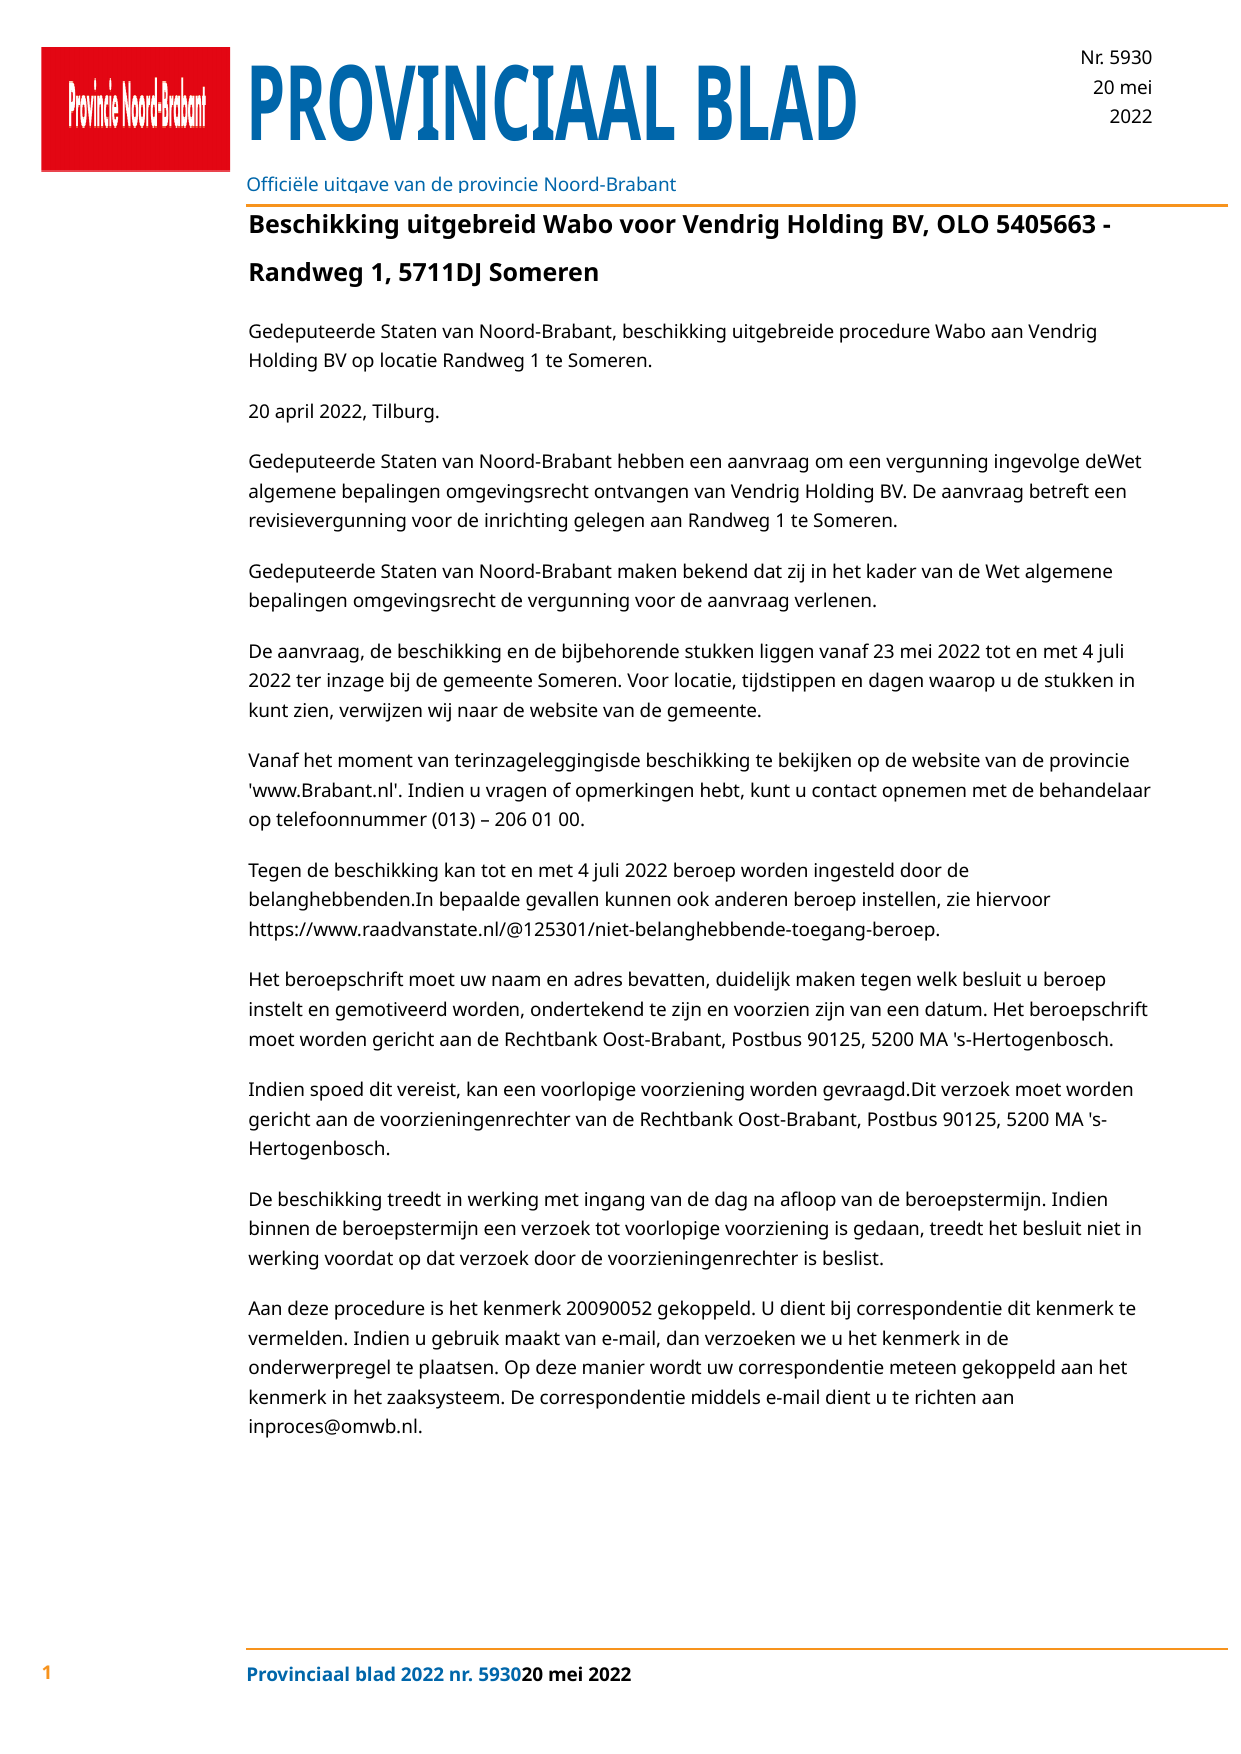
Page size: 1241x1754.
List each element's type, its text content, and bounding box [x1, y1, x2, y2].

text 20 april 2022, Tilburg. [248, 398, 1152, 424]
picture [41, 47, 231, 172]
text De aanvraag, de beschikking en de bijbehorende stukken liggen vanaf 23 mei 2022 tot en met 4 juli 2022 ter inzage bij de gemeente Someren. Voor locatie, tijdstippen en dagen waarop u de stukken in kunt zien, verwijzen wij naar de website van de gemeente. [248, 638, 1152, 723]
text Gedeputeerde Staten van Noord-Brabant hebben een aanvraag om een vergunning ingevolge deWet algemene bepalingen omgevingsrecht ontvangen van Vendrig Holding BV. De aanvraag betreft een revisievergunning voor de inrichting gelegen aan Randweg 1 te Someren. [248, 448, 1152, 533]
text Tegen de beschikking kan tot en met 4 juli 2022 beroep worden ingesteld door de belanghebbenden.In bepaalde gevallen kunnen ook anderen beroep instellen, zie hiervoor https://www.raadvanstate.nl/@125301/niet-belanghebbende-toegang-beroep. [248, 857, 1152, 942]
text Indien spoed dit vereist, kan een voorlopige voorziening worden gevraagd.Dit verzoek moet worden gericht aan de voorzieningenrechter van de Rechtbank Oost-Brabant, Postbus 90125, 5200 MA 's-Hertogenbosch. [248, 1076, 1152, 1161]
text Gedeputeerde Staten van Noord-Brabant, beschikking uitgebreide procedure Wabo aan Vendrig Holding BV op locatie Randweg 1 te Someren. [248, 318, 1152, 373]
text Vanaf het moment van terinzageleggingisde beschikking te bekijken op de website van de provincie 'www.Brabant.nl'. Indien u vragen of opmerkingen hebt, kunt u contact opnemen met de behandelaar op telefoonnummer (013) – 206 01 00. [248, 747, 1152, 832]
text Het beroepschrift moet uw naam en adres bevatten, duidelijk maken tegen welk besluit u beroep instelt en gemotiveerd worden, ondertekend te zijn en voorzien zijn van een datum. Het beroepschrift moet worden gericht aan de Rechtbank Oost-Brabant, Postbus 90125, 5200 MA 's-Hertogenbosch. [248, 967, 1152, 1052]
text Beschikking uitgebreid Wabo voor Vendrig Holding BV, OLO 5405663 - Randweg 1, 5711DJ Someren [248, 207, 1152, 288]
text De beschikking treedt in werking met ingang van de dag na afloop van de beroepstermijn. Indien binnen de beroepstermijn een verzoek tot voorlopige voorziening is gedaan, treedt het besluit niet in werking voordat op dat verzoek door de voorzieningenrechter is beslist. [248, 1186, 1152, 1271]
text Gedeputeerde Staten van Noord-Brabant maken bekend dat zij in het kader van de Wet algemene bepalingen omgevingsrecht de vergunning voor de aanvraag verlenen. [248, 558, 1152, 613]
text Aan deze procedure is het kenmerk 20090052 gekoppeld. U dient bij correspondentie dit kenmerk te vermelden. Indien u gebruik maakt van e-mail, dan verzoeken we u het kenmerk in de onderwerpregel te plaatsen. Op deze manier wordt uw correspondentie meteen gekoppeld aan het kenmerk in het zaaksysteem. De correspondentie middels e-mail dient u te richten aan inproces@omwb.nl. [248, 1295, 1152, 1439]
